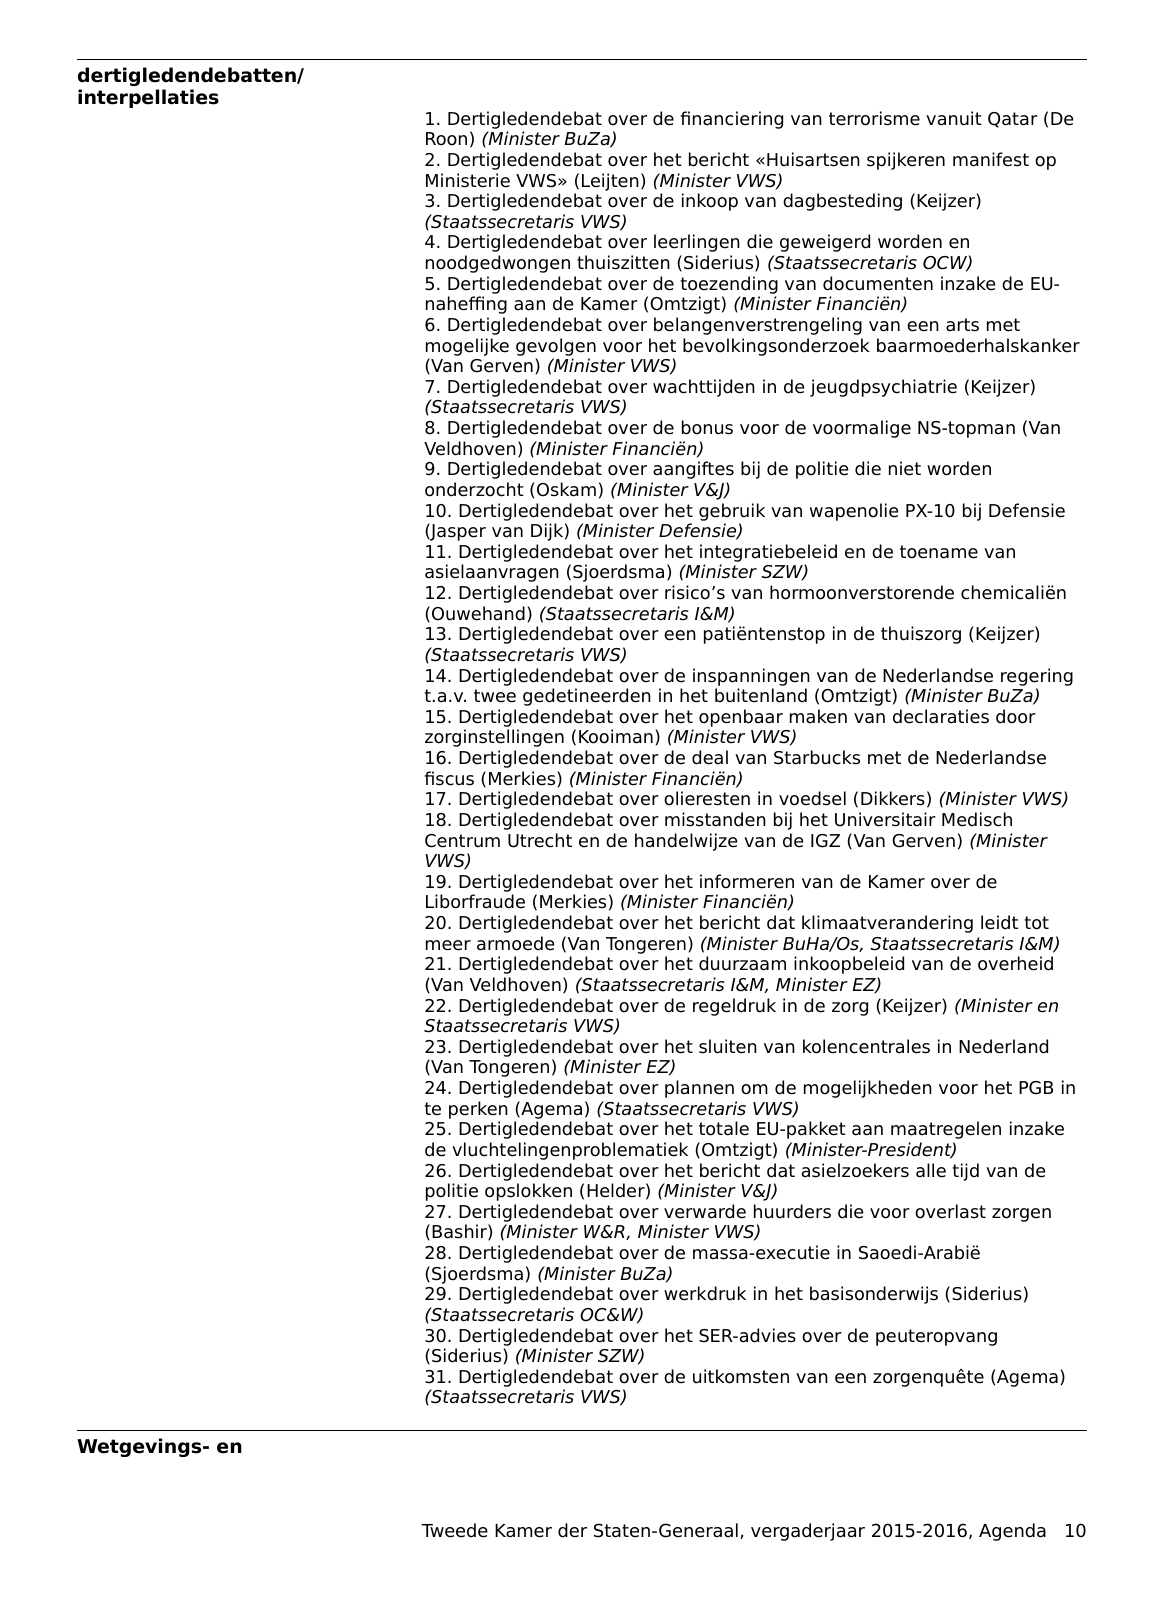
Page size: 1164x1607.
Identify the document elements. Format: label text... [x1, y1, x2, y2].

table_cell 16. Dertigledendebat over de deal van Starbucks met de Nederlandse fiscus (Merkies) (Minister Financiën) [418, 748, 1087, 789]
table_cell 5. Dertigledendebat over de toezending van documenten inzake de EU-naheffing aan de Kamer (Omtzigt) (Minister Financiën) [418, 274, 1087, 315]
table_cell [77, 315, 401, 377]
table_header [401, 60, 418, 109]
table_cell [77, 996, 401, 1037]
table_cell [77, 459, 401, 501]
table_cell 20. Dertigledendebat over het bericht dat klimaatverandering leidt tot meer armoede (Van Tongeren) (Minister BuHa/Os, Staatssecretaris I&M) [418, 913, 1087, 954]
table_header [418, 60, 1087, 109]
table_cell [401, 707, 418, 748]
table_cell [401, 913, 418, 954]
table_cell [401, 1243, 418, 1284]
table_cell [77, 789, 401, 810]
table_cell [77, 707, 401, 748]
table_cell [401, 1326, 418, 1367]
table_cell [401, 789, 418, 810]
table_cell [77, 1202, 401, 1243]
table_cell [77, 1119, 401, 1161]
table_cell [401, 954, 418, 996]
table_cell [401, 1037, 418, 1078]
table_cell [401, 810, 418, 872]
table_cell [77, 233, 401, 274]
table_cell [77, 501, 401, 542]
table_cell 31. Dertigledendebat over de uitkomsten van een zorgenquête (Agema) (Staatssecretaris VWS) [418, 1367, 1087, 1408]
table_cell [401, 1284, 418, 1326]
table_cell 9. Dertigledendebat over aangiftes bij de politie die niet worden onderzocht (Oskam) (Minister V&J) [418, 459, 1087, 501]
table_cell [401, 109, 418, 150]
table_header dertigledendebatten/ interpellaties [77, 60, 401, 109]
table_cell 30. Dertigledendebat over het SER-advies over de peuteropvang (Siderius) (Minister SZW) [418, 1326, 1087, 1367]
table_cell [77, 810, 401, 872]
table_cell 19. Dertigledendebat over het informeren van de Kamer over de Liborfraude (Merkies) (Minister Financiën) [418, 872, 1087, 913]
table_cell [77, 954, 401, 996]
table_cell 2. Dertigledendebat over het bericht «Huisartsen spijkeren manifest op Ministerie VWS» (Leijten) (Minister VWS) [418, 150, 1087, 191]
table_cell 7. Dertigledendebat over wachttijden in de jeugdpsychiatrie (Keijzer) (Staatssecretaris VWS) [418, 377, 1087, 418]
table_cell [77, 1284, 401, 1326]
table_cell [401, 377, 418, 418]
table_cell [77, 542, 401, 583]
table_cell [77, 1078, 401, 1119]
table_cell [401, 748, 418, 789]
table_cell [401, 583, 418, 624]
table_cell [401, 315, 418, 377]
table_cell 8. Dertigledendebat over de bonus voor de voormalige NS-topman (Van Veldhoven) (Minister Financiën) [418, 418, 1087, 459]
table_cell 6. Dertigledendebat over belangenverstrengeling van een arts met mogelijke gevolgen voor het bevolkingsonderzoek baarmoederhalskanker (Van Gerven) (Minister VWS) [418, 315, 1087, 377]
table_cell 24. Dertigledendebat over plannen om de mogelijkheden voor het PGB in te perken (Agema) (Staatssecretaris VWS) [418, 1078, 1087, 1119]
table_cell [401, 274, 418, 315]
table_cell 12. Dertigledendebat over risico’s van hormoonverstorende chemicaliën (Ouwehand) (Staatssecretaris I&M) [418, 583, 1087, 624]
table_cell 21. Dertigledendebat over het duurzaam inkoopbeleid van de overheid (Van Veldhoven) (Staatssecretaris I&M, Minister EZ) [418, 954, 1087, 996]
table_cell [77, 150, 401, 191]
table_cell [77, 872, 401, 913]
table_cell [401, 542, 418, 583]
table_cell [401, 150, 418, 191]
table_cell [401, 501, 418, 542]
table_cell [77, 377, 401, 418]
table_cell 3. Dertigledendebat over de inkoop van dagbesteding (Keijzer) (Staatssecretaris VWS) [418, 191, 1087, 232]
table_header [401, 1431, 418, 1458]
table_cell [401, 1078, 418, 1119]
table_cell [401, 1202, 418, 1243]
table_cell [401, 666, 418, 707]
table_cell [401, 624, 418, 666]
table_cell 11. Dertigledendebat over het integratiebeleid en de toename van asielaanvragen (Sjoerdsma) (Minister SZW) [418, 542, 1087, 583]
table_cell 17. Dertigledendebat over olieresten in voedsel (Dikkers) (Minister VWS) [418, 789, 1087, 810]
table_header Wetgevings- en [77, 1431, 401, 1458]
table_cell [401, 418, 418, 459]
table_cell [77, 1326, 401, 1367]
table_cell [77, 274, 401, 315]
table_cell 1. Dertigledendebat over de financiering van terrorisme vanuit Qatar (De Roon) (Minister BuZa) [418, 109, 1087, 150]
table_cell 29. Dertigledendebat over werkdruk in het basisonderwijs (Siderius) (Staatssecretaris OC&W) [418, 1284, 1087, 1326]
table_cell 13. Dertigledendebat over een patiëntenstop in de thuiszorg (Keijzer) (Staatssecretaris VWS) [418, 624, 1087, 666]
table_cell [77, 666, 401, 707]
table_cell 23. Dertigledendebat over het sluiten van kolencentrales in Nederland (Van Tongeren) (Minister EZ) [418, 1037, 1087, 1078]
table_cell [401, 233, 418, 274]
table_cell [401, 1119, 418, 1161]
table_cell [77, 109, 401, 150]
table_cell [401, 872, 418, 913]
table_cell [77, 191, 401, 232]
table_cell [77, 624, 401, 666]
table_cell 26. Dertigledendebat over het bericht dat asielzoekers alle tijd van de politie opslokken (Helder) (Minister V&J) [418, 1161, 1087, 1202]
table_cell [401, 1367, 418, 1408]
table_cell 28. Dertigledendebat over de massa-executie in Saoedi-Arabië (Sjoerdsma) (Minister BuZa) [418, 1243, 1087, 1284]
table_cell [401, 459, 418, 501]
table_cell 22. Dertigledendebat over de regeldruk in de zorg (Keijzer) (Minister en Staatssecretaris VWS) [418, 996, 1087, 1037]
table_cell 14. Dertigledendebat over de inspanningen van de Nederlandse regering t.a.v. twee gedetineerden in het buitenland (Omtzigt) (Minister BuZa) [418, 666, 1087, 707]
table_cell [77, 1037, 401, 1078]
table_cell 4. Dertigledendebat over leerlingen die geweigerd worden en noodgedwongen thuiszitten (Siderius) (Staatssecretaris OCW) [418, 233, 1087, 274]
table_cell 25. Dertigledendebat over het totale EU-pakket aan maatregelen inzake de vluchtelingenproblematiek (Omtzigt) (Minister-President) [418, 1119, 1087, 1161]
table_cell 15. Dertigledendebat over het openbaar maken van declaraties door zorginstellingen (Kooiman) (Minister VWS) [418, 707, 1087, 748]
table_cell [401, 1161, 418, 1202]
table_cell 27. Dertigledendebat over verwarde huurders die voor overlast zorgen (Bashir) (Minister W&R, Minister VWS) [418, 1202, 1087, 1243]
table_cell [77, 1161, 401, 1202]
table_cell [77, 748, 401, 789]
table_cell [77, 913, 401, 954]
table_cell [77, 418, 401, 459]
table_cell 10. Dertigledendebat over het gebruik van wapenolie PX-10 bij Defensie (Jasper van Dijk) (Minister Defensie) [418, 501, 1087, 542]
table_cell [77, 1243, 401, 1284]
table_cell [77, 583, 401, 624]
table_cell [401, 191, 418, 232]
table_cell [77, 1367, 401, 1408]
table_header [418, 1431, 1087, 1458]
table_cell [401, 996, 418, 1037]
table_cell 18. Dertigledendebat over misstanden bij het Universitair Medisch Centrum Utrecht en de handelwijze van de IGZ (Van Gerven) (Minister VWS) [418, 810, 1087, 872]
